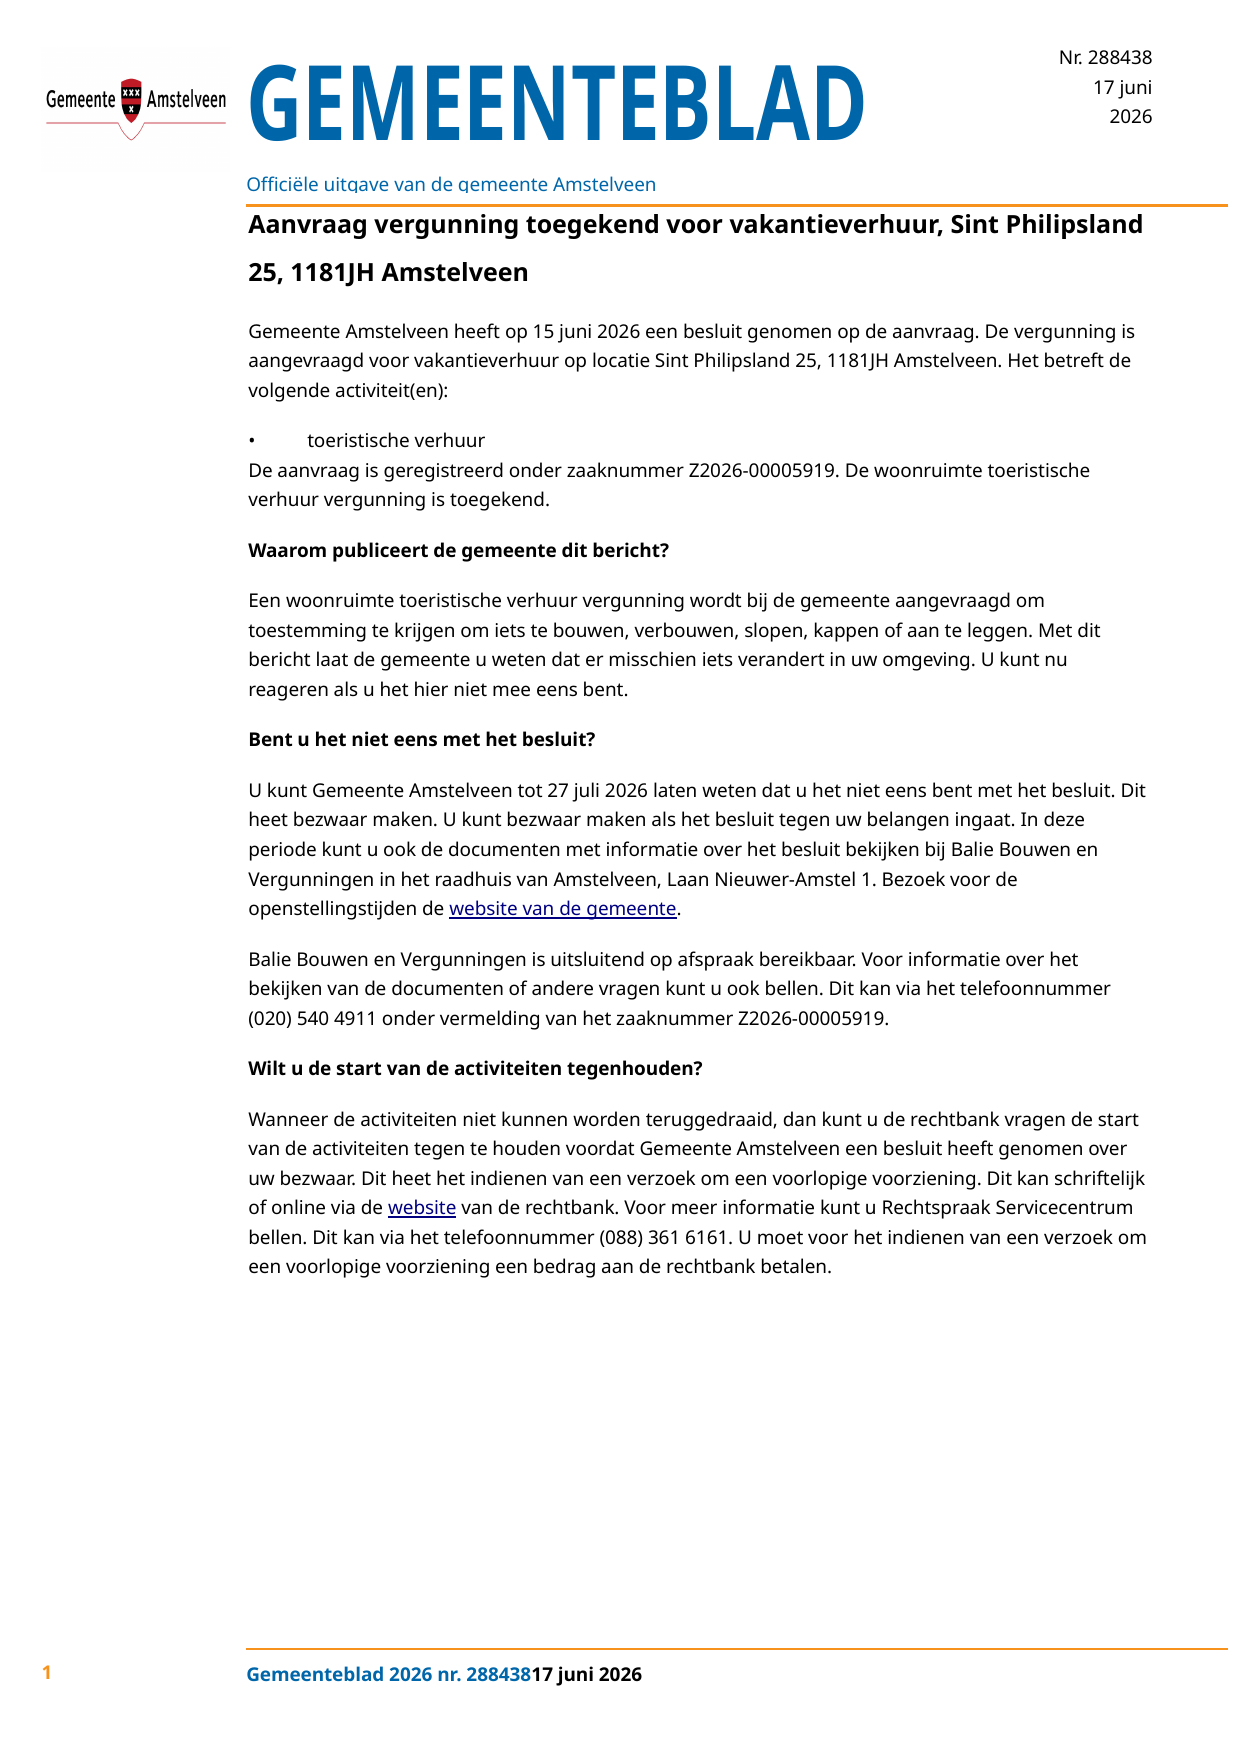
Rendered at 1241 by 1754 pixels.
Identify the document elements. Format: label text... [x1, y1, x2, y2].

text Waarom publiceert de gemeente dit bericht? [248, 537, 1152, 563]
text Bent u het niet eens met het besluit? [248, 727, 1152, 752]
text Balie Bouwen en Vergunningen is uitsluitend op afspraak bereikbaar. Voor informatie over het bekijken van de documenten of andere vragen kunt u ook bellen. Dit kan via het telefoonnummer (020) 540 4911 onder vermelding van het zaaknummer Z2026-00005919. [248, 946, 1152, 1031]
text Een woonruimte toeristische verhuur vergunning wordt bij de gemeente aangevraagd om toestemming te krijgen om iets te bouwen, verbouwen, slopen, kappen of aan te leggen. Met dit bericht laat de gemeente u weten dat er misschien iets verandert in uw omgeving. U kunt nu reageren als u het hier niet mee eens bent. [248, 587, 1152, 702]
text De aanvraag is geregistreerd onder zaaknummer Z2026-00005919. De woonruimte toeristische verhuur vergunning is toegekend. [248, 457, 1152, 512]
list toeristische verhuur [248, 427, 1152, 453]
text Aanvraag vergunning toegekend voor vakantieverhuur, Sint Philipsland 25, 1181JH Amstelveen [248, 207, 1152, 288]
text U kunt Gemeente Amstelveen tot 27 juli 2026 laten weten dat u het niet eens bent met het besluit. Dit heet bezwaar maken. U kunt bezwaar maken als het besluit tegen uw belangen ingaat. In deze periode kunt u ook de documenten met informatie over het besluit bekijken bij Balie Bouwen en Vergunningen in het raadhuis van Amstelveen, Laan Nieuwer-Amstel 1. Bezoek voor de openstellingstijden de website van de gemeente. [248, 777, 1152, 921]
picture [41, 47, 231, 172]
text Wilt u de start van de activiteiten tegenhouden? [248, 1055, 1152, 1081]
text Gemeente Amstelveen heeft op 15 juni 2026 een besluit genomen op de aanvraag. De vergunning is aangevraagd voor vakantieverhuur op locatie Sint Philipsland 25, 1181JH Amstelveen. Het betreft de volgende activiteit(en): [248, 318, 1152, 403]
text Wanneer de activiteiten niet kunnen worden teruggedraaid, dan kunt u de rechtbank vragen de start van de activiteiten tegen te houden voordat Gemeente Amstelveen een besluit heeft genomen over uw bezwaar. Dit heet het indienen van een verzoek om een voorlopige voorziening. Dit kan schriftelijk of online via de website van de rechtbank. Voor meer informatie kunt u Rechtspraak Servicecentrum bellen. Dit kan via het telefoonnummer (088) 361 6161. U moet voor het indienen van een verzoek om een voorlopige voorziening een bedrag aan de rechtbank betalen. [248, 1106, 1152, 1279]
